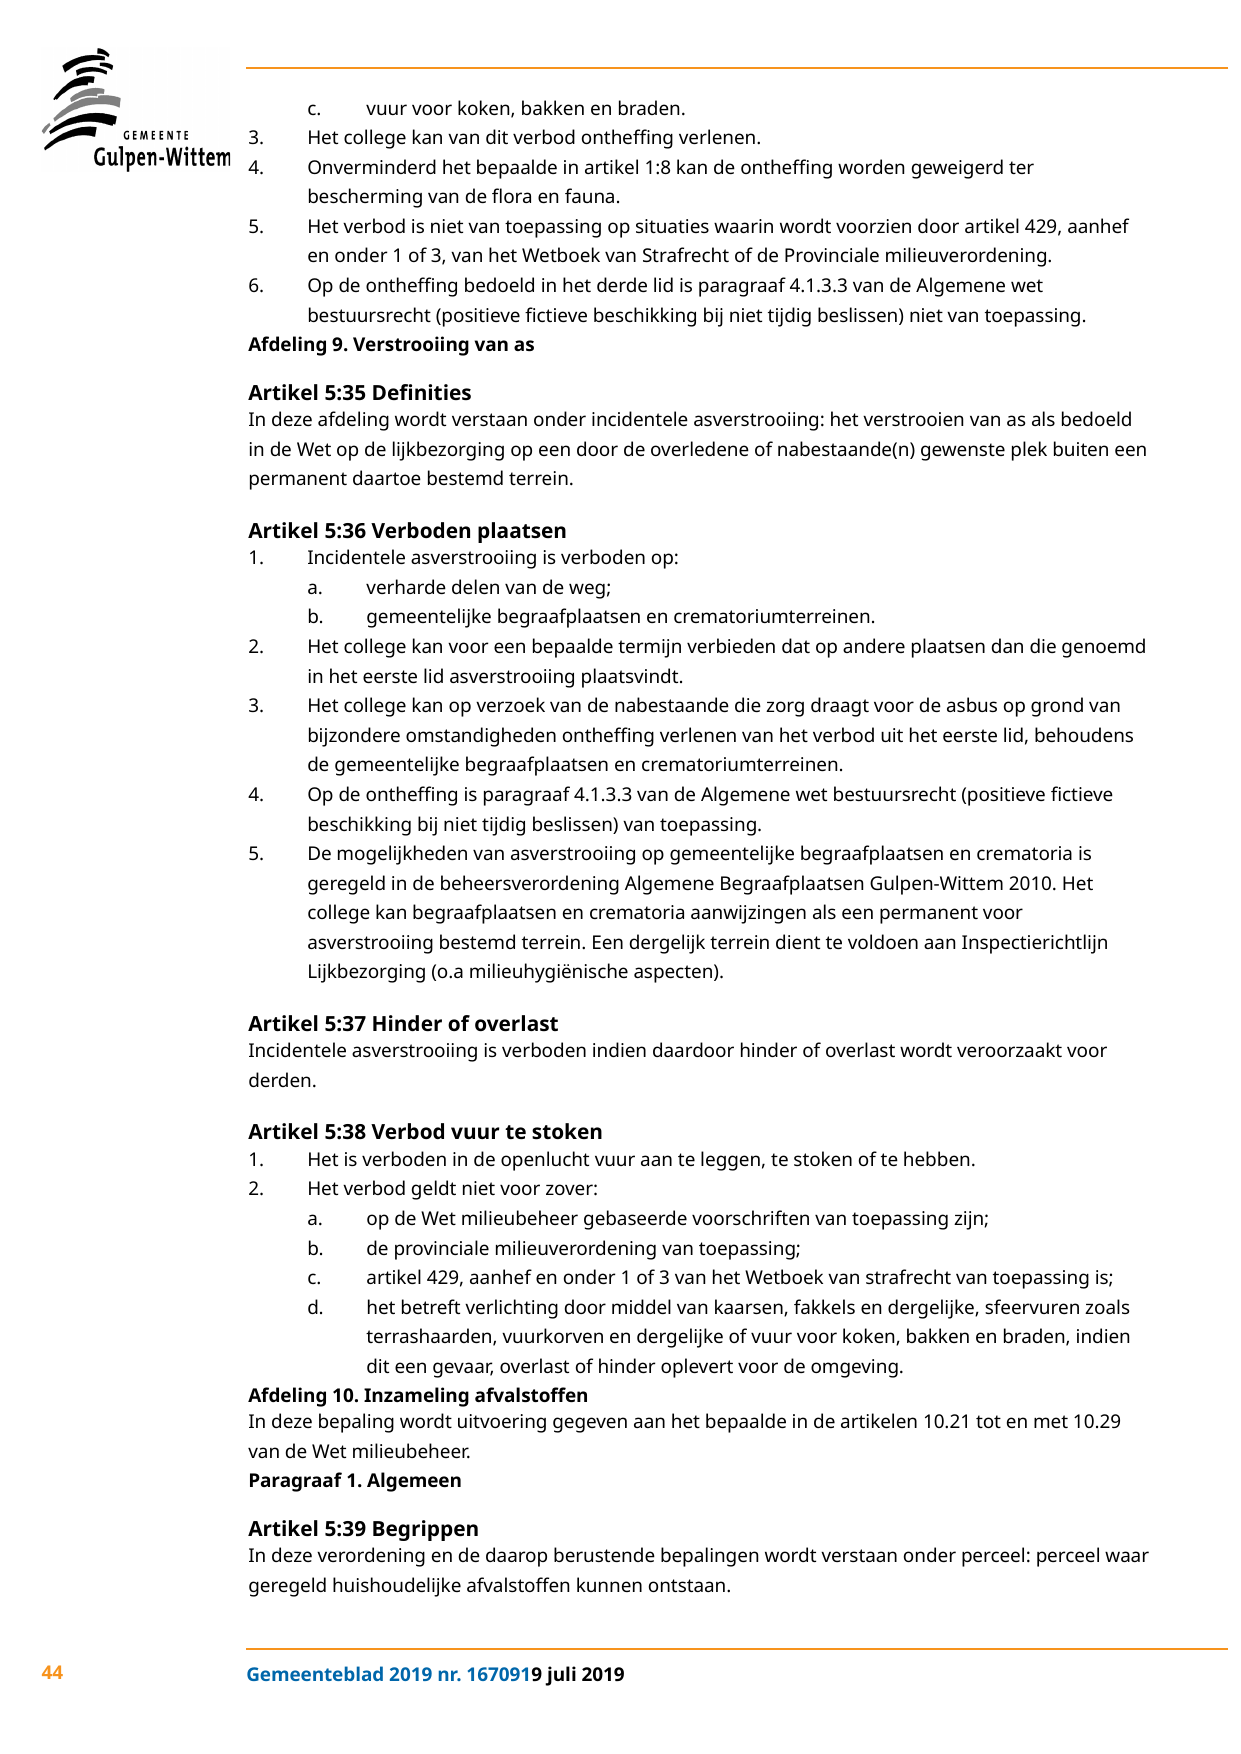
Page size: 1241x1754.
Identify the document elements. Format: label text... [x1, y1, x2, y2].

text Afdeling 10. Inzameling afvalstoffen [248, 1383, 1152, 1408]
list Het college kan op verzoek van de nabestaande die zorg draagt voor de asbus op grond van bijzondere omstandigheden ontheffing verlenen van het verbod uit het eerste lid, behoudens de gemeentelijke begraafplaatsen en crematoriumterreinen. [248, 692, 1152, 777]
list artikel 429, aanhef en onder 1 of 3 van het Wetboek van strafrecht van toepassing is; [307, 1264, 1152, 1290]
list vuur voor koken, bakken en braden. [307, 95, 1152, 121]
text Incidentele asverstrooiing is verboden indien daardoor hinder of overlast wordt veroorzaakt voor derden. [248, 1037, 1152, 1093]
text Afdeling 9. Verstrooiing van as [248, 331, 1152, 357]
text Artikel 5:36 Verboden plaatsen [248, 516, 1152, 544]
text Artikel 5:35 Definities [248, 378, 1152, 406]
list het betreft verlichting door middel van kaarsen, fakkels en dergelijke, sfeervuren zoals terrashaarden, vuurkorven en dergelijke of vuur voor koken, bakken en braden, indien dit een gevaar, overlast of hinder oplevert voor de omgeving. [307, 1294, 1152, 1379]
list op de Wet milieubeheer gebaseerde voorschriften van toepassing zijn; [307, 1205, 1152, 1231]
picture [41, 47, 231, 172]
list Onverminderd het bepaalde in artikel 1:8 kan de ontheffing worden geweigerd ter bescherming van de flora en fauna. [248, 154, 1152, 209]
list de provinciale milieuverordening van toepassing; [307, 1235, 1152, 1260]
list Op de ontheffing bedoeld in het derde lid is paragraaf 4.1.3.3 van de Algemene wet bestuursrecht (positieve fictieve beschikking bij niet tijdig beslissen) niet van toepassing. [248, 272, 1152, 328]
list Incidentele asverstrooiing is verboden op: [248, 544, 1152, 570]
list Op de ontheffing is paragraaf 4.1.3.3 van de Algemene wet bestuursrecht (positieve fictieve beschikking bij niet tijdig beslissen) van toepassing. [248, 781, 1152, 836]
text Paragraaf 1. Algemeen [248, 1467, 1152, 1493]
text Artikel 5:39 Begrippen [248, 1514, 1152, 1542]
text In deze afdeling wordt verstaan onder incidentele asverstrooiing: het verstrooien van as als bedoeld in de Wet op de lijkbezorging op een door de overledene of nabestaande(n) gewenste plek buiten een permanent daartoe bestemd terrein. [248, 406, 1152, 491]
list Het is verboden in de openlucht vuur aan te leggen, te stoken of te hebben. [248, 1146, 1152, 1172]
list Het college kan van dit verbod ontheffing verlenen. [248, 124, 1152, 150]
text In deze verordening en de daarop berustende bepalingen wordt verstaan onder perceel: perceel waar geregeld huishoudelijke afvalstoffen kunnen ontstaan. [248, 1542, 1152, 1598]
list verharde delen van de weg; [307, 574, 1152, 600]
text Artikel 5:38 Verbod vuur te stoken [248, 1117, 1152, 1146]
list gemeentelijke begraafplaatsen en crematoriumterreinen. [307, 604, 1152, 629]
text In deze bepaling wordt uitvoering gegeven aan het bepaalde in de artikelen 10.21 tot en met 10.29 van de Wet milieubeheer. [248, 1408, 1152, 1464]
list Het verbod is niet van toepassing op situaties waarin wordt voorzien door artikel 429, aanhef en onder 1 of 3, van het Wetboek van Strafrecht of de Provinciale milieuverordening. [248, 213, 1152, 268]
list Het college kan voor een bepaalde termijn verbieden dat op andere plaatsen dan die genoemd in het eerste lid asverstrooiing plaatsvindt. [248, 633, 1152, 688]
list Het verbod geldt niet voor zover: [248, 1176, 1152, 1201]
list De mogelijkheden van asverstrooiing op gemeentelijke begraafplaatsen en crematoria is geregeld in de beheersverordening Algemene Begraafplaatsen Gulpen-Wittem 2010. Het college kan begraafplaatsen en crematoria aanwijzingen als een permanent voor asverstrooiing bestemd terrein. Een dergelijk terrein dient te voldoen aan Inspectierichtlijn Lijkbezorging (o.a milieuhygiënische aspecten). [248, 840, 1152, 984]
text Artikel 5:37 Hinder of overlast [248, 1009, 1152, 1037]
